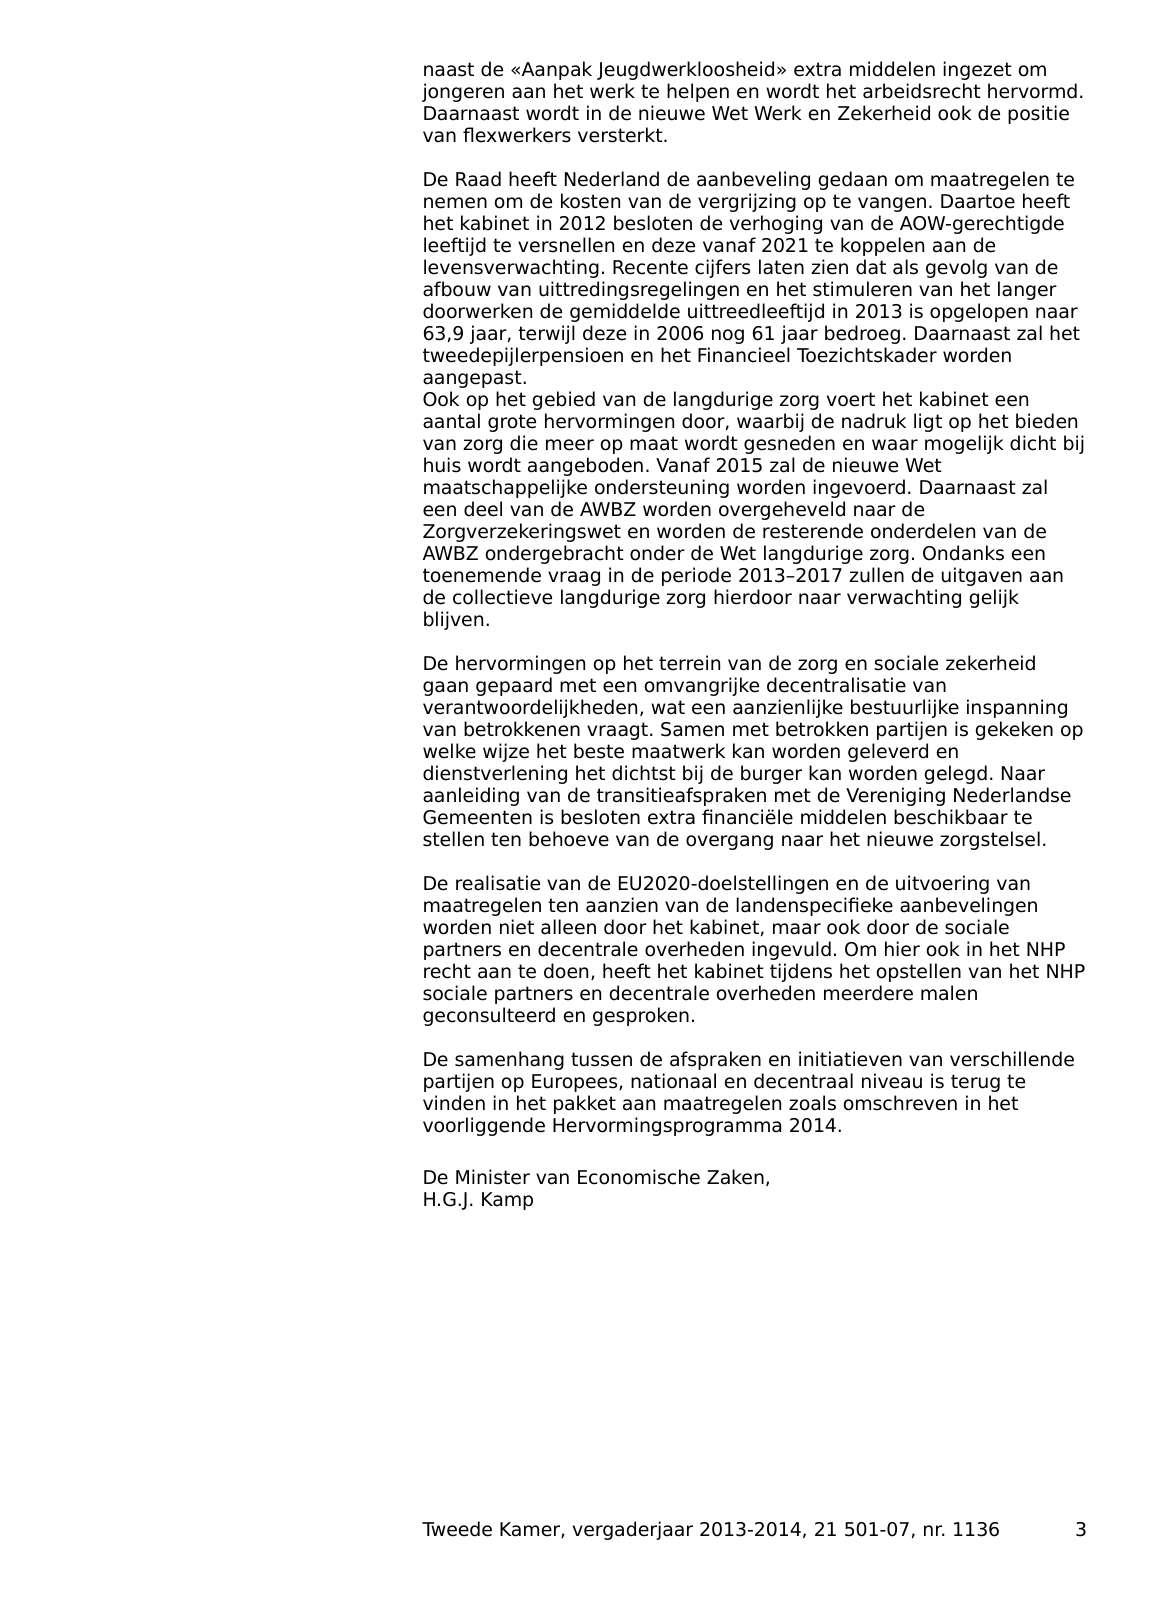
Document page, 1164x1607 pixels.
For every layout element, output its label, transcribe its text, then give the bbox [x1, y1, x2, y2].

text De Raad heeft Nederland de aanbeveling gedaan om maatregelen te nemen om de kosten van de vergrijzing op te vangen. Daartoe heeft het kabinet in 2012 besloten de verhoging van de AOW-gerechtigde leeftijd te versnellen en deze vanaf 2021 te koppelen aan de levensverwachting. Recente cijfers laten zien dat als gevolg van de afbouw van uittredingsregelingen en het stimuleren van het langer doorwerken de gemiddelde uittreedleeftijd in 2013 is opgelopen naar 63,9 jaar, terwijl deze in 2006 nog 61 jaar bedroeg. Daarnaast zal het tweedepijlerpensioen en het Financieel Toezichtskader worden aangepast. [422, 169, 1087, 389]
text De Minister van Economische Zaken, H.G.J. Kamp [422, 1167, 1087, 1211]
text De realisatie van de EU2020-doelstellingen en de uitvoering van maatregelen ten aanzien van de landenspecifieke aanbevelingen worden niet alleen door het kabinet, maar ook door de sociale partners en decentrale overheden ingevuld. Om hier ook in het NHP recht aan te doen, heeft het kabinet tijdens het opstellen van het NHP sociale partners en decentrale overheden meerdere malen geconsulteerd en gesproken. [422, 873, 1087, 1027]
text De samenhang tussen de afspraken en initiatieven van verschillende partijen op Europees, nationaal en decentraal niveau is terug te vinden in het pakket aan maatregelen zoals omschreven in het voorliggende Hervormingsprogramma 2014. [422, 1049, 1087, 1137]
text De hervormingen op het terrein van de zorg en sociale zekerheid gaan gepaard met een omvangrijke decentralisatie van verantwoordelijkheden, wat een aanzienlijke bestuurlijke inspanning van betrokkenen vraagt. Samen met betrokken partijen is gekeken op welke wijze het beste maatwerk kan worden geleverd en dienstverlening het dichtst bij de burger kan worden gelegd. Naar aanleiding van de transitieafspraken met de Vereniging Nederlandse Gemeenten is besloten extra financiële middelen beschikbaar te stellen ten behoeve van de overgang naar het nieuwe zorgstelsel. [422, 653, 1087, 851]
text naast de «Aanpak Jeugdwerkloosheid» extra middelen ingezet om jongeren aan het werk te helpen en wordt het arbeidsrecht hervormd. Daarnaast wordt in de nieuwe Wet Werk en Zekerheid ook de positie van flexwerkers versterkt. [422, 59, 1087, 147]
text Ook op het gebied van de langdurige zorg voert het kabinet een aantal grote hervormingen door, waarbij de nadruk ligt op het bieden van zorg die meer op maat wordt gesneden en waar mogelijk dicht bij huis wordt aangeboden. Vanaf 2015 zal de nieuwe Wet maatschappelijke ondersteuning worden ingevoerd. Daarnaast zal een deel van de AWBZ worden overgeheveld naar de Zorgverzekeringswet en worden de resterende onderdelen van de AWBZ ondergebracht onder de Wet langdurige zorg. Ondanks een toenemende vraag in de periode 2013–2017 zullen de uitgaven aan de collectieve langdurige zorg hierdoor naar verwachting gelijk blijven. [422, 389, 1087, 631]
